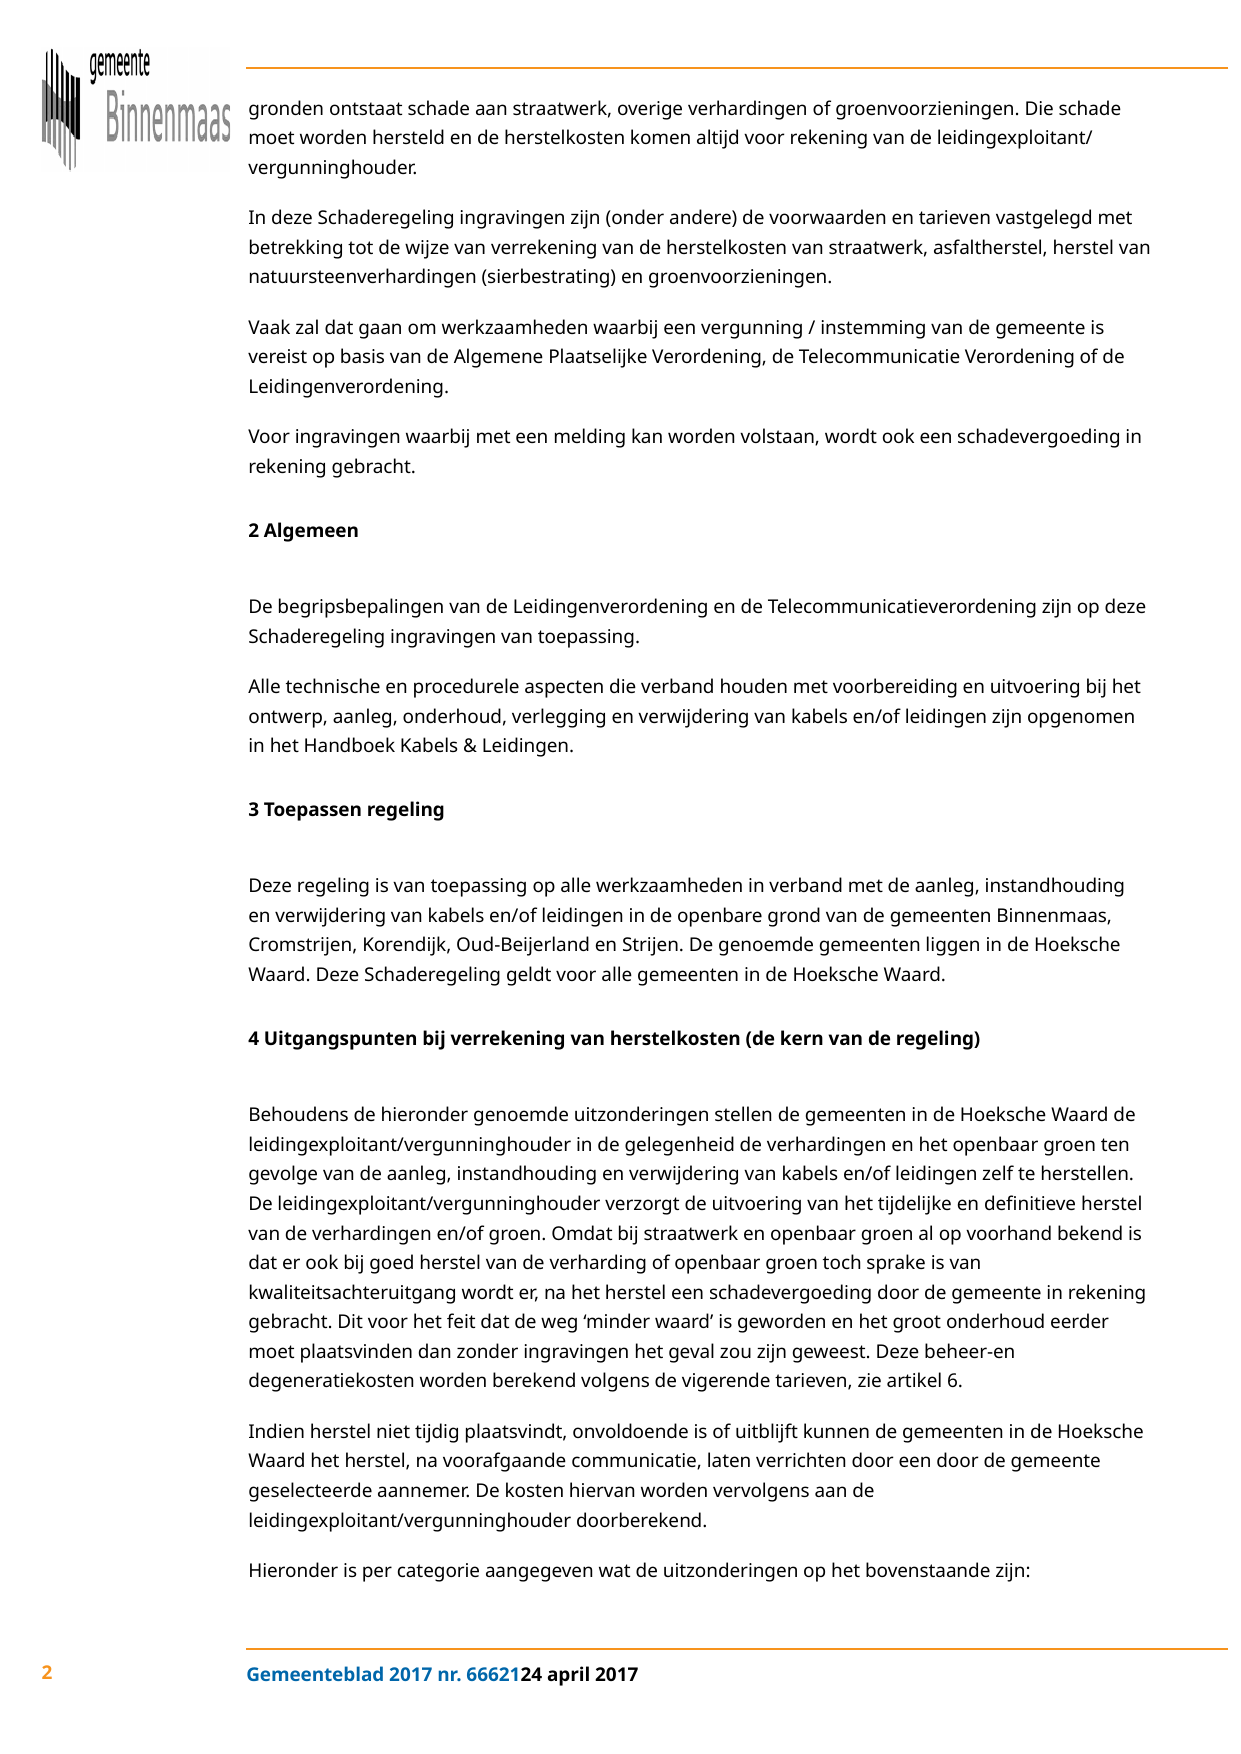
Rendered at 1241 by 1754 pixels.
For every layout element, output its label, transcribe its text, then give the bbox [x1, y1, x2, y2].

text Voor ingravingen waarbij met een melding kan worden volstaan, wordt ook een schadevergoeding in rekening gebracht. [248, 423, 1152, 479]
text Behoudens de hieronder genoemde uitzonderingen stellen de gemeenten in de Hoeksche Waard de leidingexploitant/vergunninghouder in de gelegenheid de verhardingen en het openbaar groen ten gevolge van de aanleg, instandhouding en verwijdering van kabels en/of leidingen zelf te herstellen. De leidingexploitant/vergunninghouder verzorgt de uitvoering van het tijdelijke en definitieve herstel van de verhardingen en/of groen. Omdat bij straatwerk en openbaar groen al op voorhand bekend is dat er ook bij goed herstel van de verharding of openbaar groen toch sprake is van kwaliteitsachteruitgang wordt er, na het herstel een schadevergoeding door de gemeente in rekening gebracht. Dit voor het feit dat de weg ‘minder waard’ is geworden en het groot onderhoud eerder moet plaatsvinden dan zonder ingravingen het geval zou zijn geweest. Deze beheer-en degeneratiekosten worden berekend volgens de vigerende tarieven, zie artikel 6. [248, 1101, 1152, 1393]
text Hieronder is per categorie aangegeven wat de uitzonderingen op het bovenstaande zijn: [248, 1557, 1152, 1583]
picture [41, 47, 231, 172]
text 2 Algemeen [248, 517, 1152, 543]
text 4 Uitgangspunten bij verrekening van herstelkosten (de kern van de regeling) [248, 1025, 1152, 1051]
text De begripsbepalingen van de Leidingenverordening en de Telecommunicatieverordening zijn op deze Schaderegeling ingravingen van toepassing. [248, 593, 1152, 648]
text Vaak zal dat gaan om werkzaamheden waarbij een vergunning / instemming van de gemeente is vereist op basis van de Algemene Plaatselijke Verordening, de Telecommunicatie Verordening of de Leidingenverordening. [248, 314, 1152, 399]
text gronden ontstaat schade aan straatwerk, overige verhardingen of groenvoorzieningen. Die schade moet worden hersteld en de herstelkosten komen altijd voor rekening van de leidingexploitant/ vergunninghouder. [248, 95, 1152, 180]
text In deze Schaderegeling ingravingen zijn (onder andere) de voorwaarden en tarieven vastgelegd met betrekking tot de wijze van verrekening van de herstelkosten van straatwerk, asfaltherstel, herstel van natuursteenverhardingen (sierbestrating) en groenvoorzieningen. [248, 204, 1152, 289]
text Alle technische en procedurele aspecten die verband houden met voorbereiding en uitvoering bij het ontwerp, aanleg, onderhoud, verlegging en verwijdering van kabels en/of leidingen zijn opgenomen in het Handboek Kabels & Leidingen. [248, 673, 1152, 758]
text Indien herstel niet tijdig plaatsvindt, onvoldoende is of uitblijft kunnen de gemeenten in de Hoeksche Waard het herstel, na voorafgaande communicatie, laten verrichten door een door de gemeente geselecteerde aannemer. De kosten hiervan worden vervolgens aan de leidingexploitant/vergunninghouder doorberekend. [248, 1418, 1152, 1532]
text Deze regeling is van toepassing op alle werkzaamheden in verband met de aanleg, instandhouding en verwijdering van kabels en/of leidingen in de openbare grond van de gemeenten Binnenmaas, Cromstrijen, Korendijk, Oud-Beijerland en Strijen. De genoemde gemeenten liggen in de Hoeksche Waard. Deze Schaderegeling geldt voor alle gemeenten in de Hoeksche Waard. [248, 872, 1152, 987]
text 3 Toepassen regeling [248, 796, 1152, 822]
